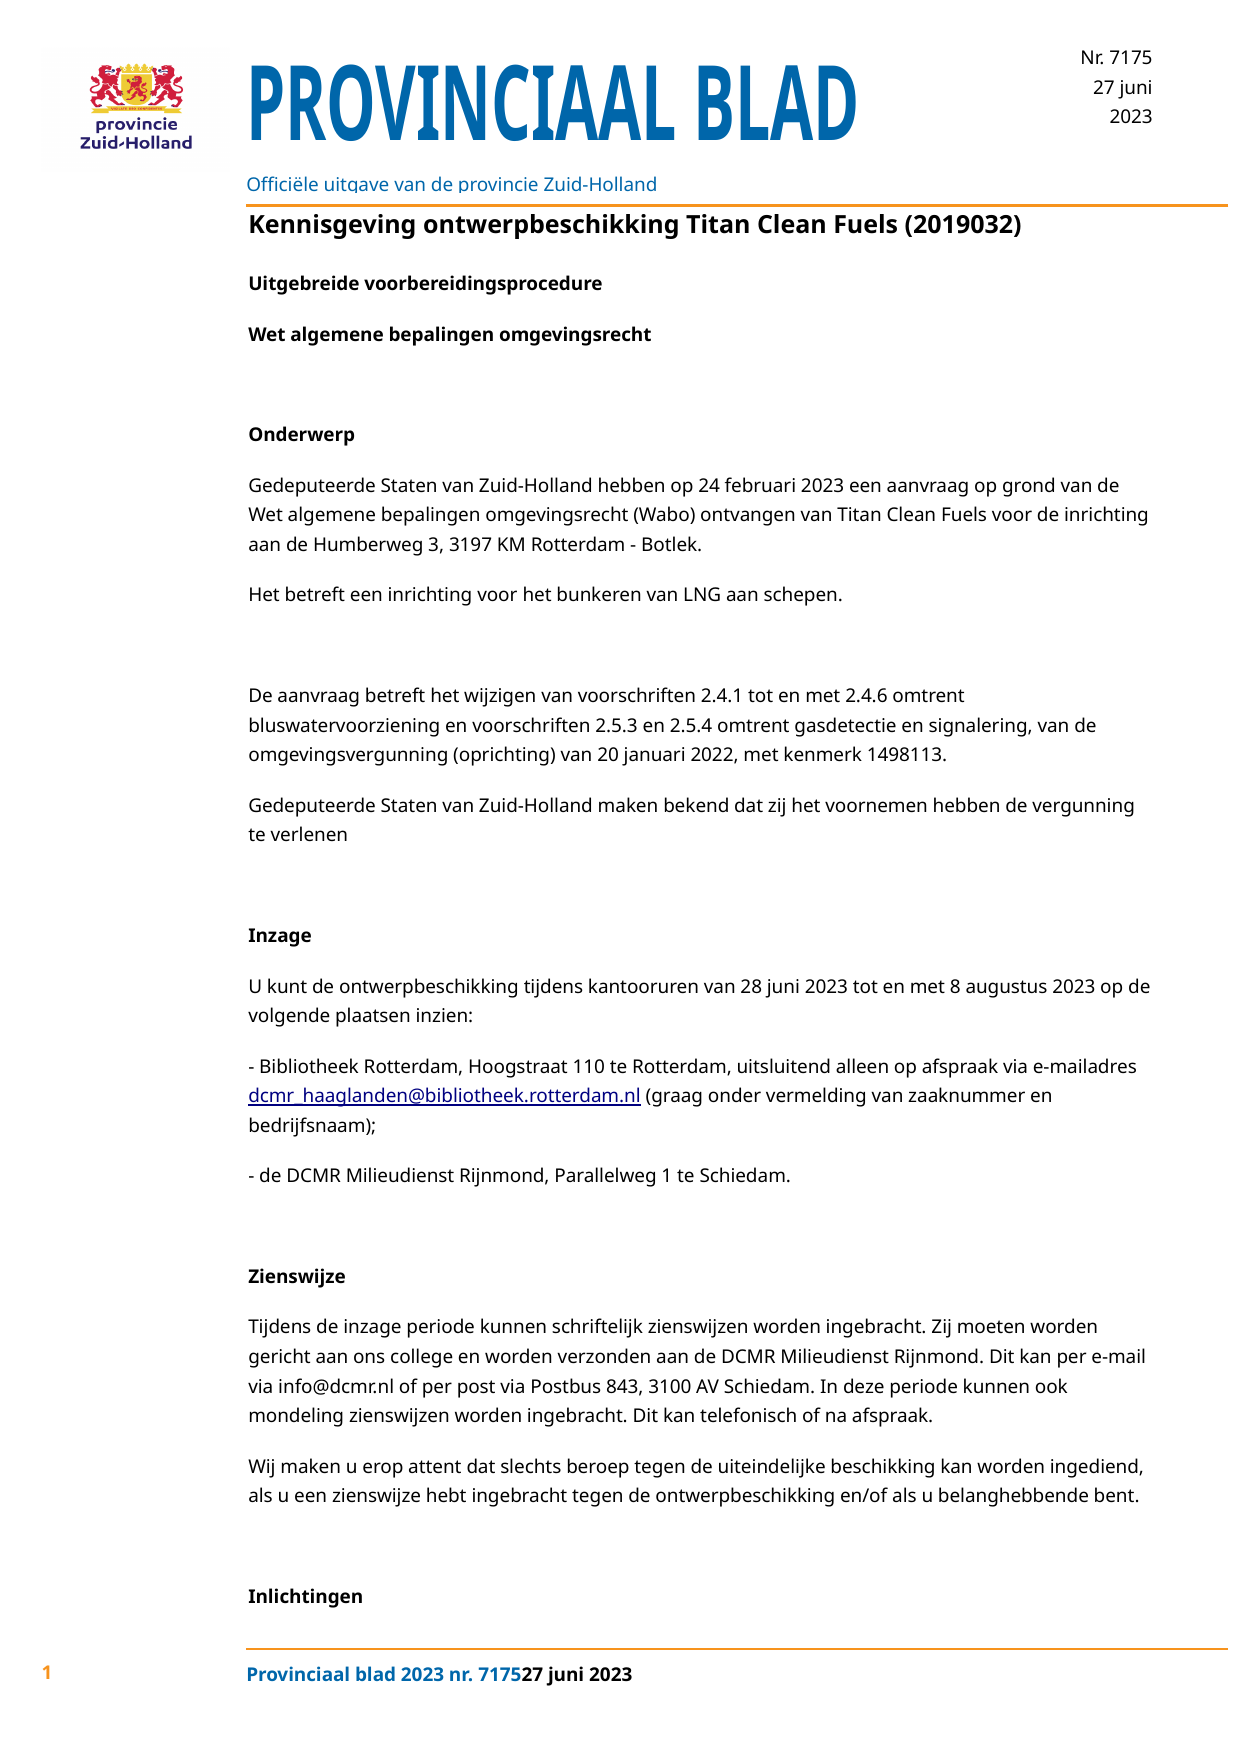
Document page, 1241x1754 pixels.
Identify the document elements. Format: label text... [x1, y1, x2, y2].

text Onderwerp [248, 422, 1152, 447]
text Inlichtingen [248, 1583, 1152, 1609]
text Wij maken u erop attent dat slechts beroep tegen de uiteindelijke beschikking kan worden ingediend, als u een zienswijze hebt ingebracht tegen de ontwerpbeschikking en/of als u belanghebbende bent. [248, 1453, 1152, 1508]
text Inzage [248, 922, 1152, 948]
text Tijdens de inzage periode kunnen schriftelijk zienswijzen worden ingebracht. Zij moeten worden gericht aan ons college en worden verzonden aan de DCMR Milieudienst Rijnmond. Dit kan per e-mail via info@dcmr.nl of per post via Postbus 843, 3100 AV Schiedam. In deze periode kunnen ook mondeling zienswijzen worden ingebracht. Dit kan telefonisch of na afspraak. [248, 1314, 1152, 1428]
text Gedeputeerde Staten van Zuid-Holland maken bekend dat zij het voornemen hebben de vergunning te verlenen [248, 792, 1152, 847]
text Uitgebreide voorbereidingsprocedure [248, 270, 1152, 296]
text Gedeputeerde Staten van Zuid-Holland hebben op 24 februari 2023 een aanvraag op grond van de Wet algemene bepalingen omgevingsrecht (Wabo) ontvangen van Titan Clean Fuels voor de inrichting aan de Humberweg 3, 3197 KM Rotterdam - Botlek. [248, 472, 1152, 557]
text - de DCMR Milieudienst Rijnmond, Parallelweg 1 te Schiedam. [248, 1162, 1152, 1188]
text - Bibliotheek Rotterdam, Hoogstraat 110 te Rotterdam, uitsluitend alleen op afspraak via e-mailadres dcmr_haaglanden@bibliotheek.rotterdam.nl (graag onder vermelding van zaaknummer en bedrijfsnaam); [248, 1053, 1152, 1138]
text De aanvraag betreft het wijzigen van voorschriften 2.4.1 tot en met 2.4.6 omtrent bluswatervoorziening en voorschriften 2.5.3 en 2.5.4 omtrent gasdetectie en signalering, van de omgevingsvergunning (oprichting) van 20 januari 2022, met kenmerk 1498113. [248, 682, 1152, 767]
text Het betreft een inrichting voor het bunkeren van LNG aan schepen. [248, 582, 1152, 607]
picture [41, 47, 231, 172]
text Kennisgeving ontwerpbeschikking Titan Clean Fuels (2019032) [248, 207, 1152, 241]
text Wet algemene bepalingen omgevingsrecht [248, 321, 1152, 346]
text U kunt de ontwerpbeschikking tijdens kantooruren van 28 juni 2023 tot en met 8 augustus 2023 op de volgende plaatsen inzien: [248, 973, 1152, 1028]
text Zienswijze [248, 1263, 1152, 1289]
